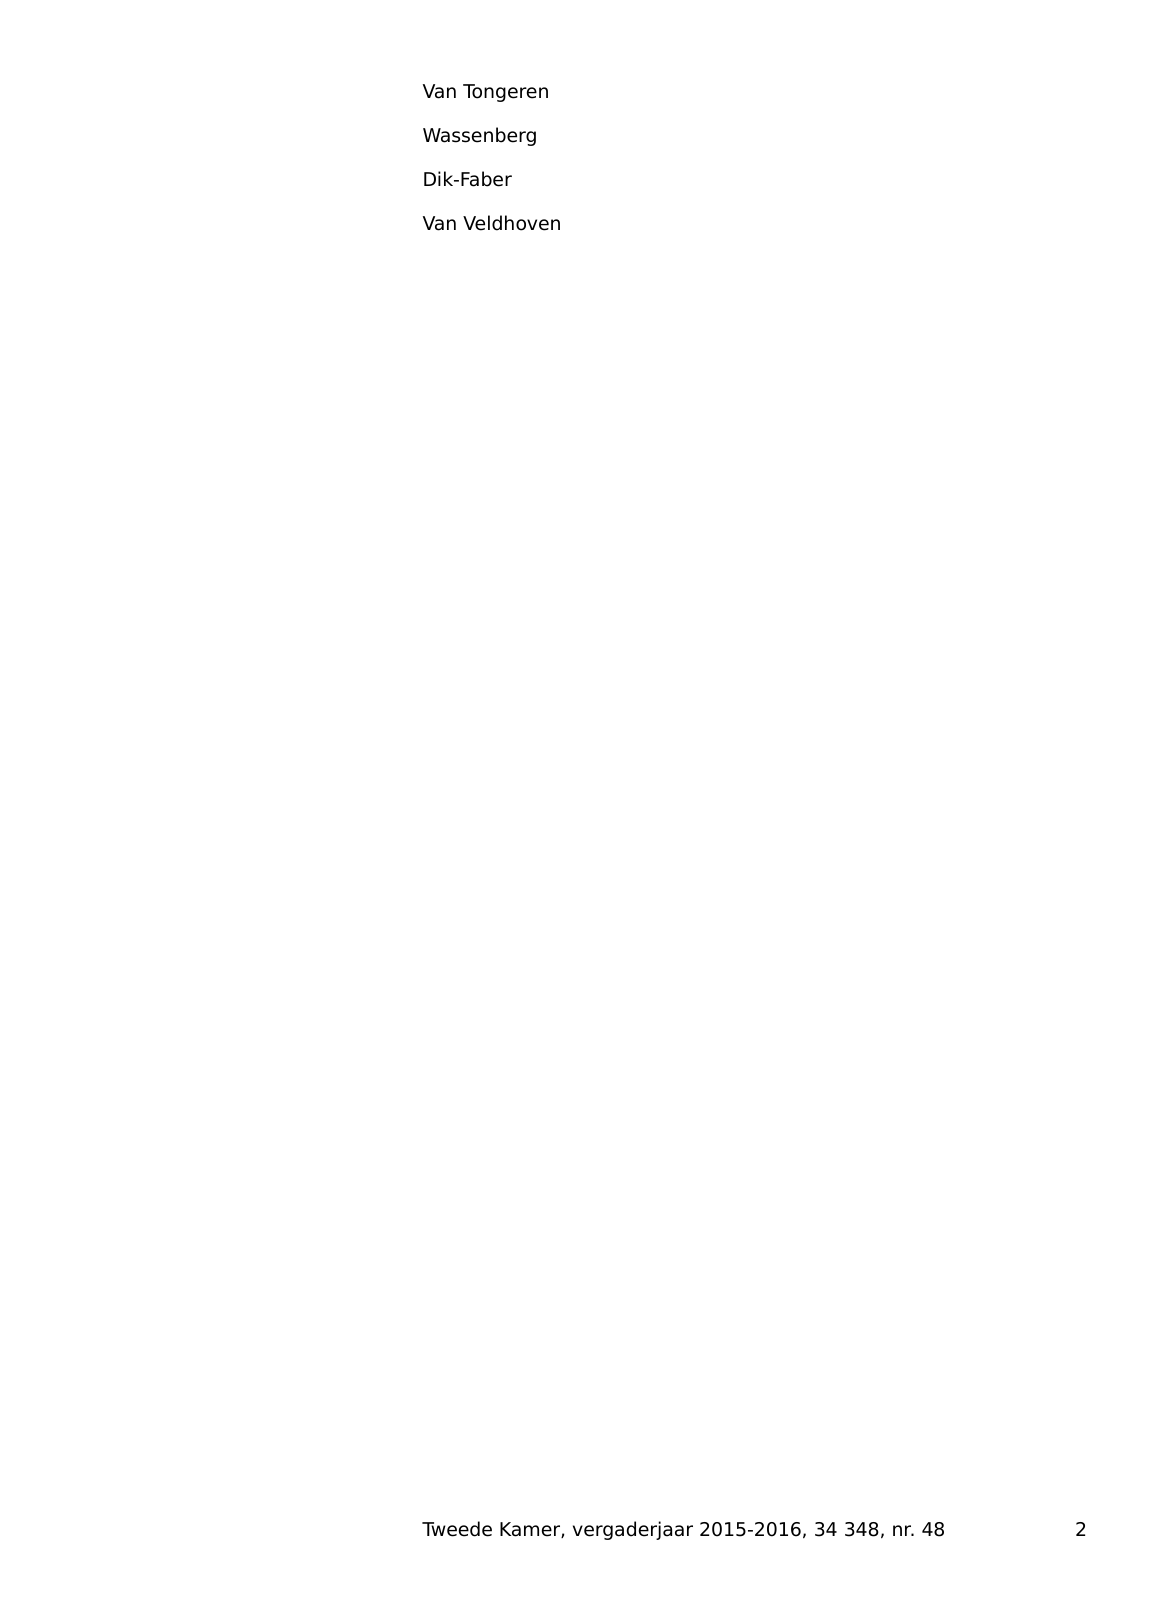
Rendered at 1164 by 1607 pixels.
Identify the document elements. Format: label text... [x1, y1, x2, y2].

text Van Tongeren Wassenberg Dik-Faber Van Veldhoven [422, 59, 1087, 235]
